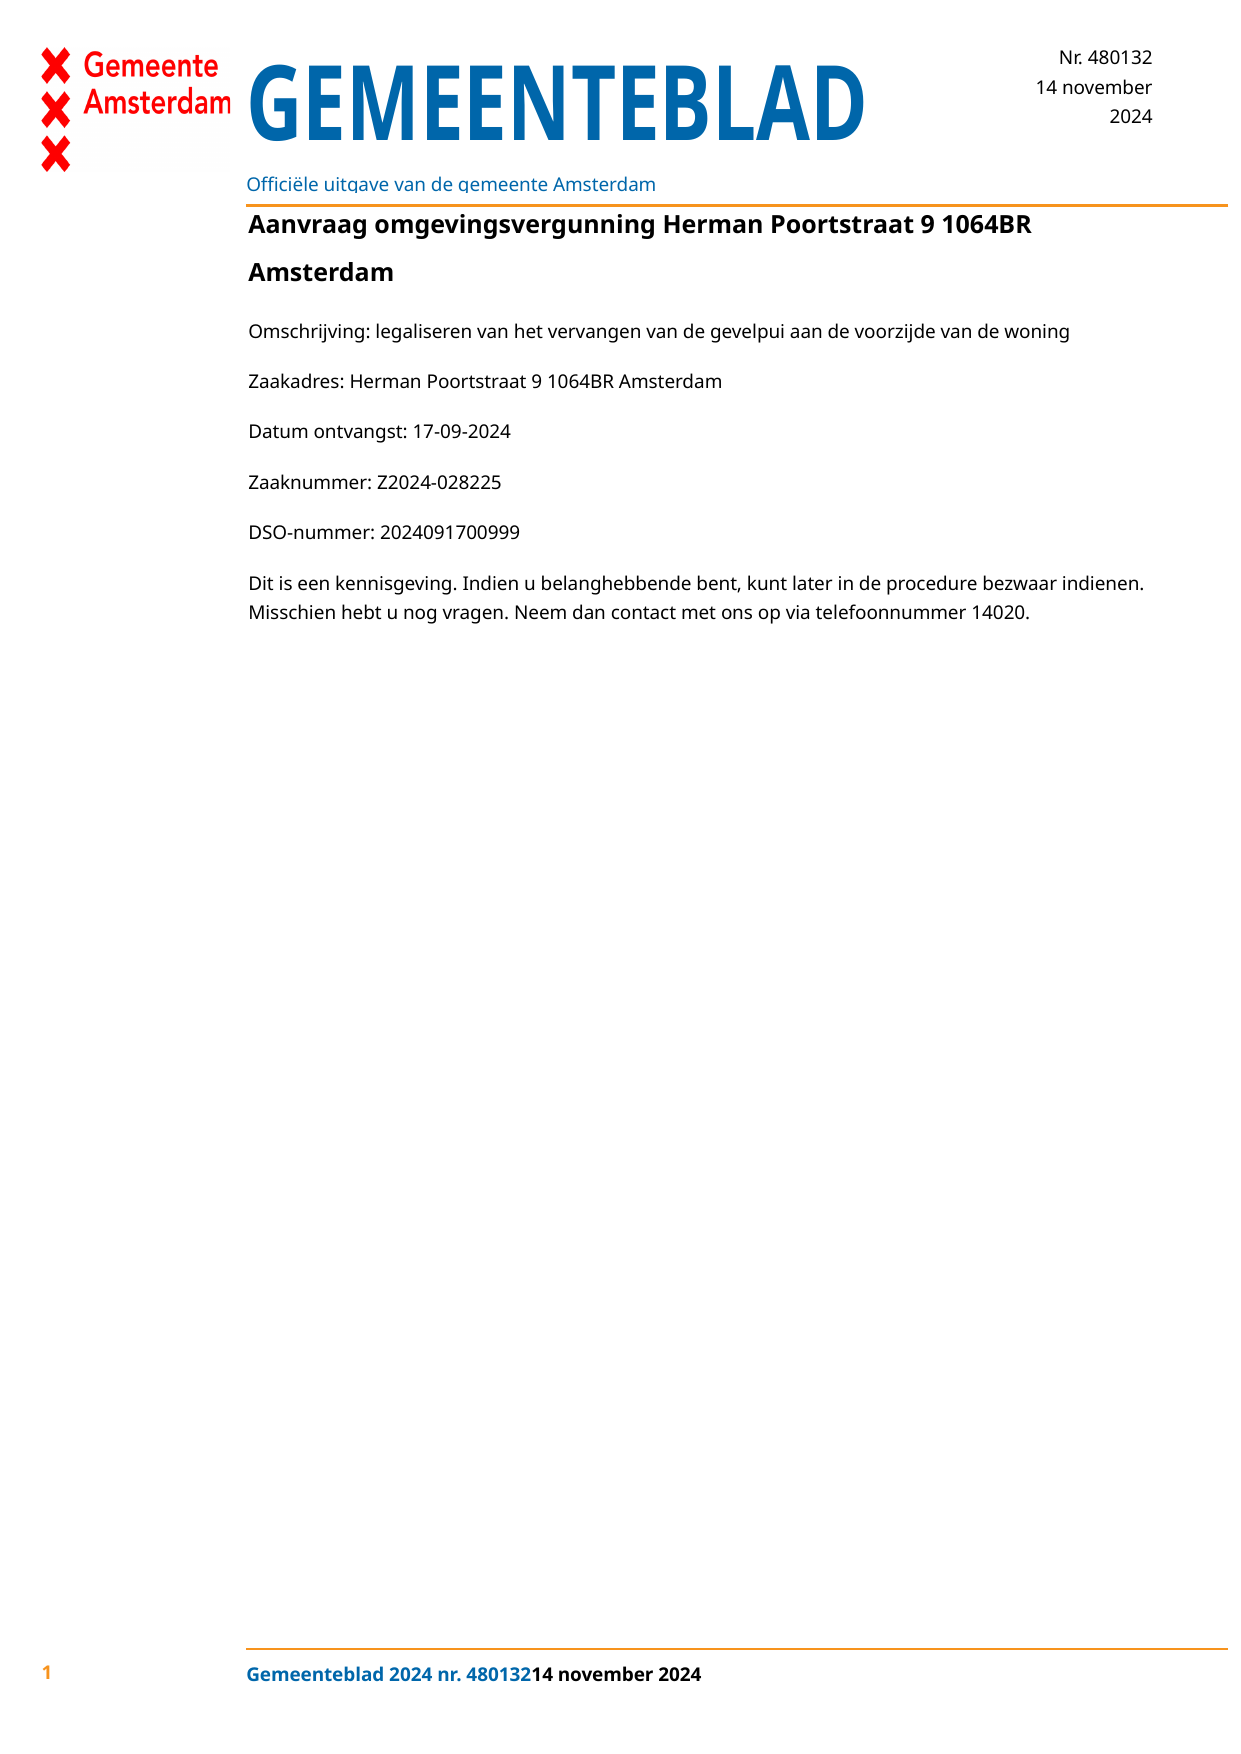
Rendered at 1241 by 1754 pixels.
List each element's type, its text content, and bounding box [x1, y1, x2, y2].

text Dit is een kennisgeving. Indien u belanghebbende bent, kunt later in de procedure bezwaar indienen. Misschien hebt u nog vragen. Neem dan contact met ons op via telefoonnummer 14020. [248, 570, 1152, 625]
text Aanvraag omgevingsvergunning Herman Poortstraat 9 1064BR Amsterdam [248, 207, 1152, 288]
text Datum ontvangst: 17-09-2024 [248, 419, 1152, 444]
picture [41, 47, 231, 172]
text Zaakadres: Herman Poortstraat 9 1064BR Amsterdam [248, 368, 1152, 394]
text Zaaknummer: Z2024-028225 [248, 469, 1152, 495]
text DSO-nummer: 2024091700999 [248, 519, 1152, 545]
text Omschrijving: legaliseren van het vervangen van de gevelpui aan de voorzijde van de woning [248, 318, 1152, 344]
